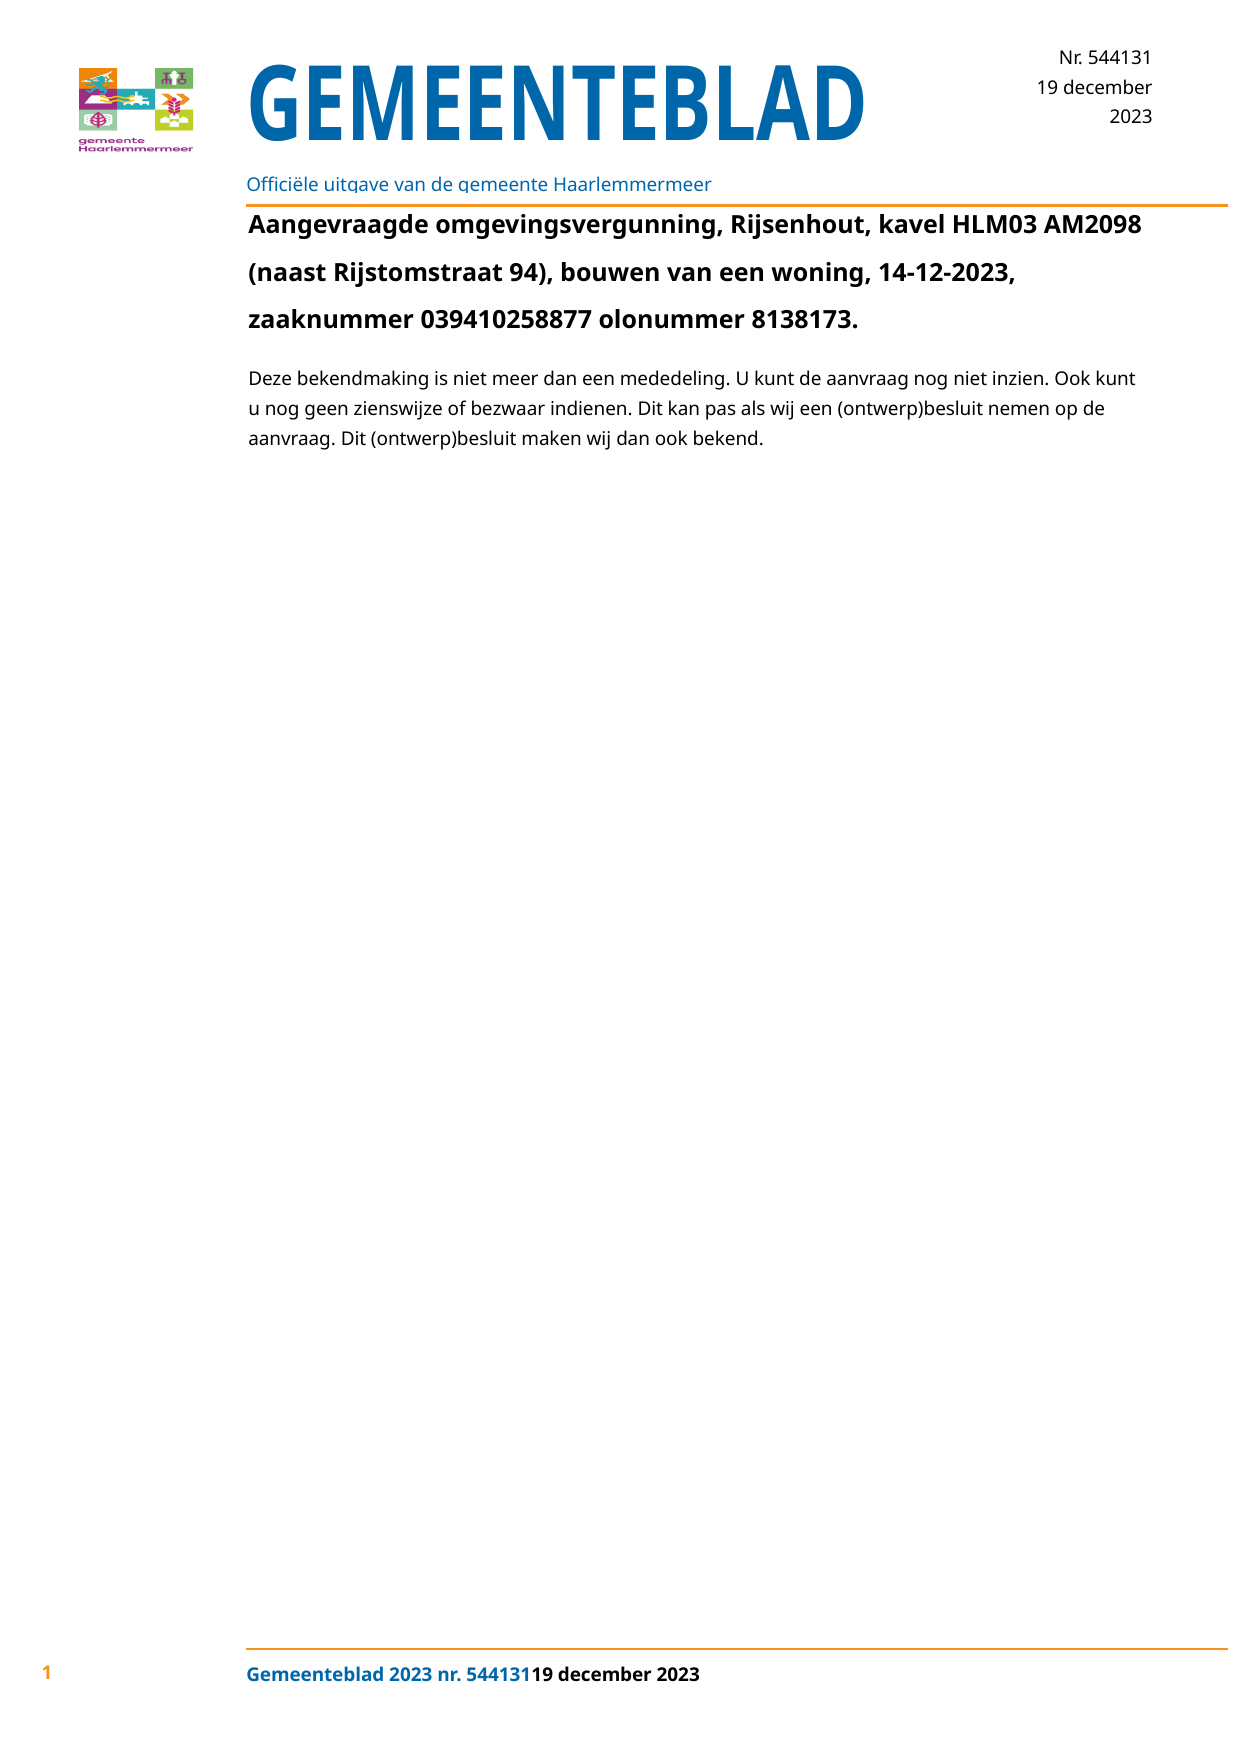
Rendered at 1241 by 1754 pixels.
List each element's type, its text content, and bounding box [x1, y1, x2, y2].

picture [41, 47, 231, 172]
text Deze bekendmaking is niet meer dan een mededeling. U kunt de aanvraag nog niet inzien. Ook kunt u nog geen zienswijze of bezwaar indienen. Dit kan pas als wij een (ontwerp)besluit nemen op de aanvraag. Dit (ontwerp)besluit maken wij dan ook bekend. [248, 366, 1152, 450]
text Aangevraagde omgevingsvergunning, Rijsenhout, kavel HLM03 AM2098 (naast Rijstomstraat 94), bouwen van een woning, 14-12-2023, zaaknummer 039410258877 olonummer 8138173. [248, 207, 1152, 336]
